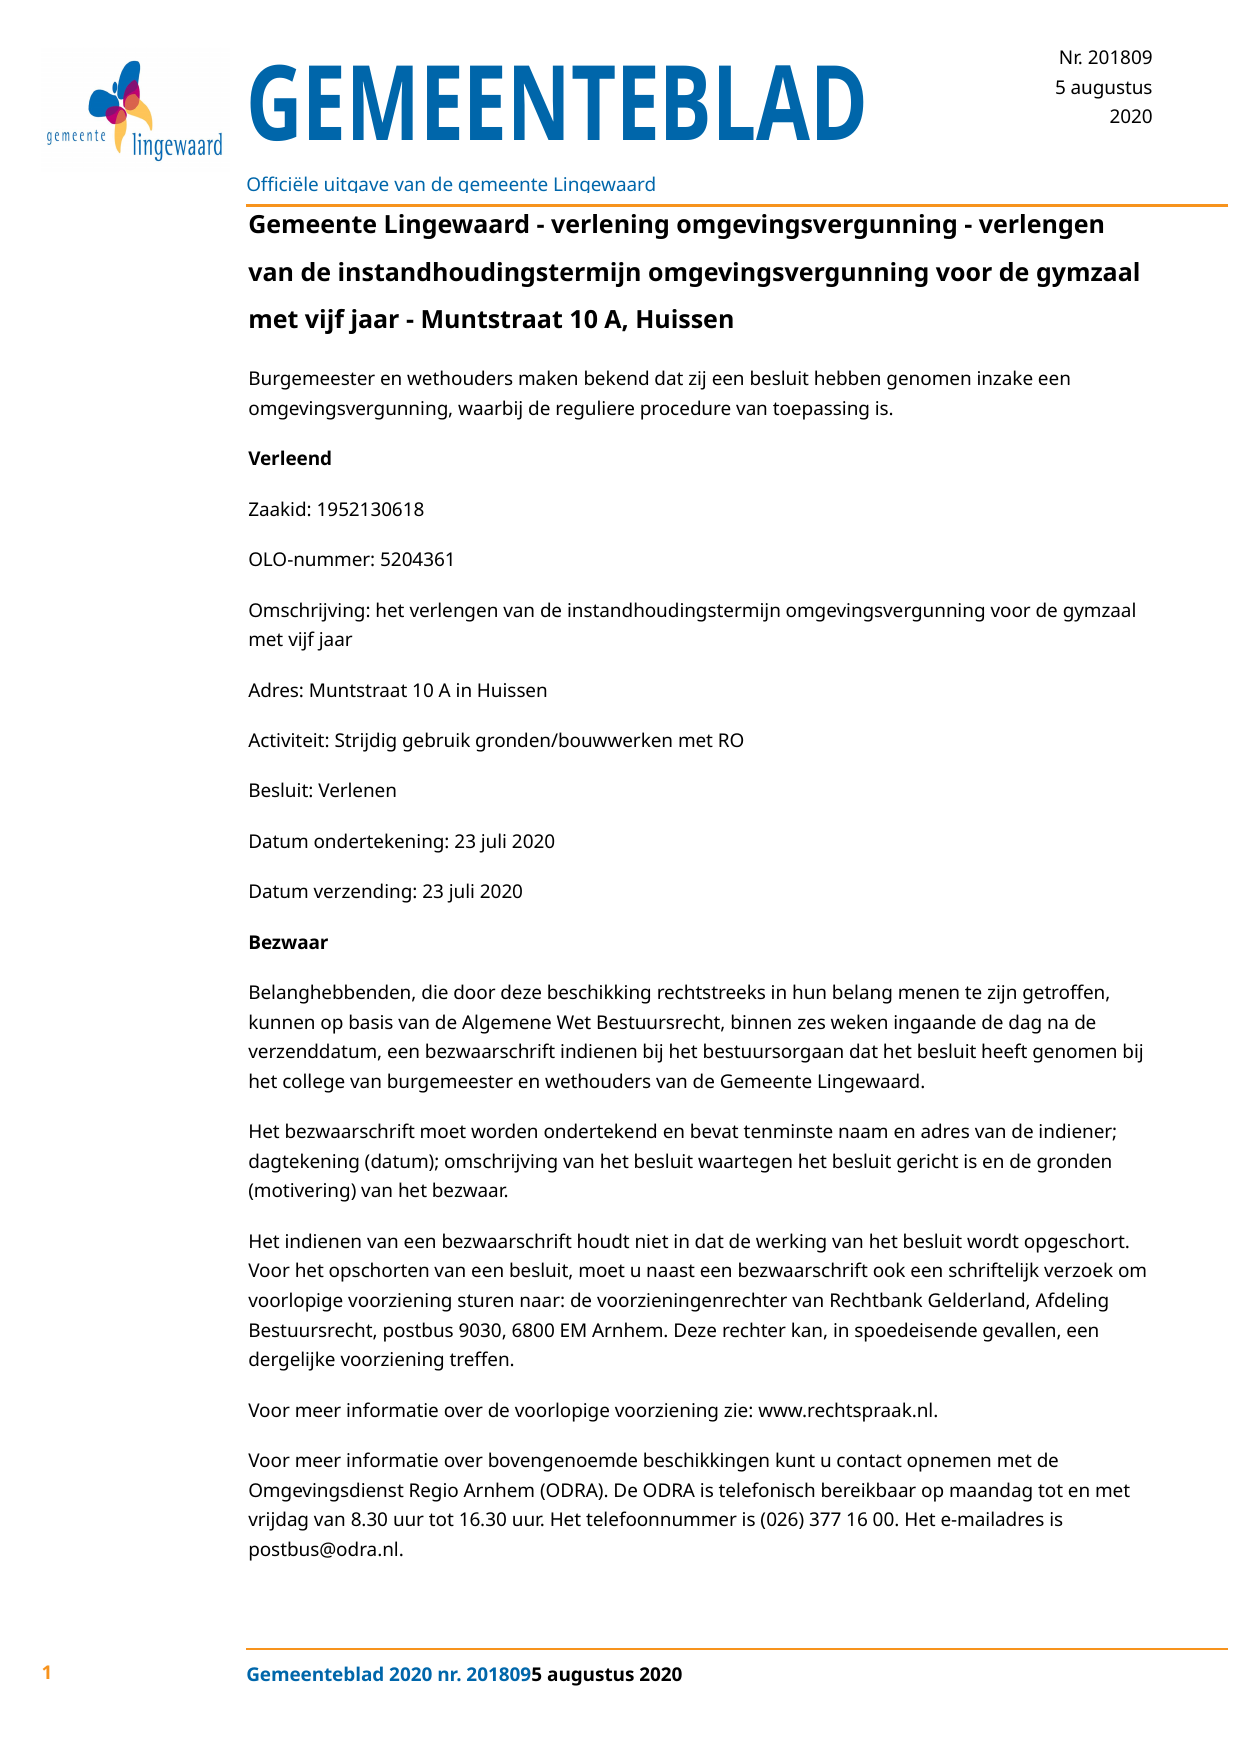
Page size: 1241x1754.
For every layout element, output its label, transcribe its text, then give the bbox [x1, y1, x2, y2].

text Activiteit: Strijdig gebruik gronden/bouwwerken met RO [248, 727, 1152, 753]
picture [41, 47, 231, 172]
text OLO-nummer: 5204361 [248, 546, 1152, 572]
text Verleend [248, 446, 1152, 471]
text Burgemeester en wethouders maken bekend dat zij een besluit hebben genomen inzake een omgevingsvergunning, waarbij de reguliere procedure van toepassing is. [248, 366, 1152, 421]
text Zaakid: 1952130618 [248, 496, 1152, 522]
text Datum ondertekening: 23 juli 2020 [248, 828, 1152, 854]
text Omschrijving: het verlengen van de instandhoudingstermijn omgevingsvergunning voor de gymzaal met vijf jaar [248, 597, 1152, 652]
text Voor meer informatie over de voorlopige voorziening zie: www.rechtspraak.nl. [248, 1397, 1152, 1422]
text Het indienen van een bezwaarschrift houdt niet in dat de werking van het besluit wordt opgeschort. Voor het opschorten van een besluit, moet u naast een bezwaarschrift ook een schriftelijk verzoek om voorlopige voorziening sturen naar: de voorzieningenrechter van Rechtbank Gelderland, Afdeling Bestuursrecht, postbus 9030, 6800 EM Arnhem. Deze rechter kan, in spoedeisende gevallen, een dergelijke voorziening treffen. [248, 1228, 1152, 1372]
text Datum verzending: 23 juli 2020 [248, 878, 1152, 904]
text Besluit: Verlenen [248, 778, 1152, 803]
text Het bezwaarschrift moet worden ondertekend en bevat tenminste naam en adres van de indiener; dagtekening (datum); omschrijving van het besluit waartegen het besluit gericht is en de gronden (motivering) van het bezwaar. [248, 1118, 1152, 1203]
text Bezwaar [248, 929, 1152, 954]
text Voor meer informatie over bovengenoemde beschikkingen kunt u contact opnemen met de Omgevingsdienst Regio Arnhem (ODRA). De ODRA is telefonisch bereikbaar op maandag tot en met vrijdag van 8.30 uur tot 16.30 uur. Het telefoonnummer is (026) 377 16 00. Het e-mailadres is postbus@odra.nl. [248, 1447, 1152, 1562]
text Adres: Muntstraat 10 A in Huissen [248, 677, 1152, 702]
text Belanghebbenden, die door deze beschikking rechtstreeks in hun belang menen te zijn getroffen, kunnen op basis van de Algemene Wet Bestuursrecht, binnen zes weken ingaande de dag na de verzenddatum, een bezwaarschrift indienen bij het bestuursorgaan dat het besluit heeft genomen bij het college van burgemeester en wethouders van de Gemeente Lingewaard. [248, 979, 1152, 1094]
text Gemeente Lingewaard - verlening omgevingsvergunning - verlengen van de instandhoudingstermijn omgevingsvergunning voor de gymzaal met vijf jaar - Muntstraat 10 A, Huissen [248, 207, 1152, 336]
